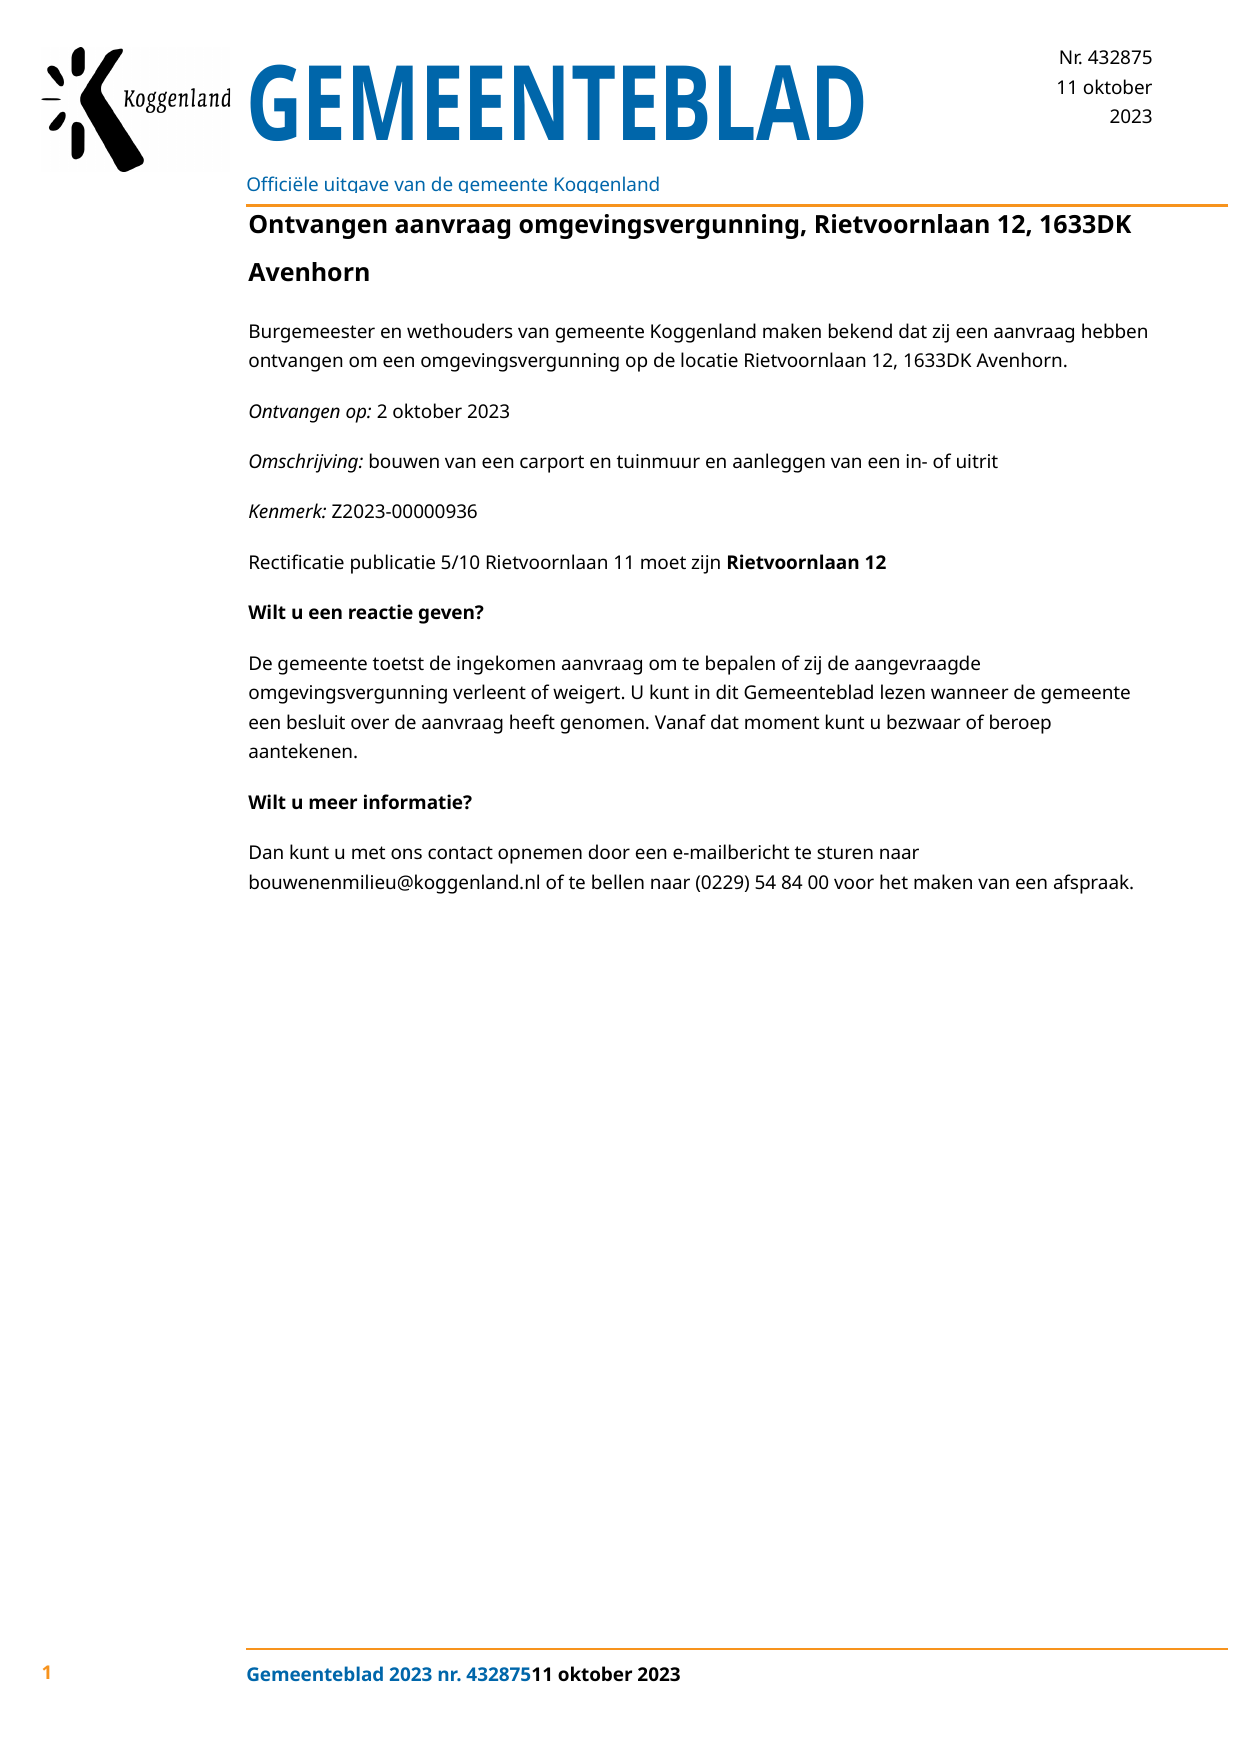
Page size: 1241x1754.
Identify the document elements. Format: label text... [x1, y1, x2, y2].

text De gemeente toetst de ingekomen aanvraag om te bepalen of zij de aangevraagde omgevingsvergunning verleent of weigert. U kunt in dit Gemeenteblad lezen wanneer de gemeente een besluit over de aanvraag heeft genomen. Vanaf dat moment kunt u bezwaar of beroep aantekenen. [248, 650, 1152, 764]
text Ontvangen op: 2 oktober 2023 [248, 398, 1152, 424]
text Kenmerk: Z2023-00000936 [248, 499, 1152, 524]
text Ontvangen aanvraag omgevingsvergunning, Rietvoornlaan 12, 1633DK Avenhorn [248, 207, 1152, 288]
text Omschrijving: bouwen van een carport en tuinmuur en aanleggen van een in- of uitrit [248, 448, 1152, 474]
text Burgemeester en wethouders van gemeente Koggenland maken bekend dat zij een aanvraag hebben ontvangen om een omgevingsvergunning op de locatie Rietvoornlaan 12, 1633DK Avenhorn. [248, 318, 1152, 373]
text Wilt u een reactie geven? [248, 599, 1152, 625]
text Wilt u meer informatie? [248, 789, 1152, 815]
text Rectificatie publicatie 5/10 Rietvoornlaan 11 moet zijn Rietvoornlaan 12 [248, 549, 1152, 575]
text Dan kunt u met ons contact opnemen door een e-mailbericht te sturen naar bouwenenmilieu@koggenland.nl of te bellen naar (0229) 54 84 00 voor het maken van een afspraak. [248, 839, 1152, 895]
picture [41, 47, 231, 172]
